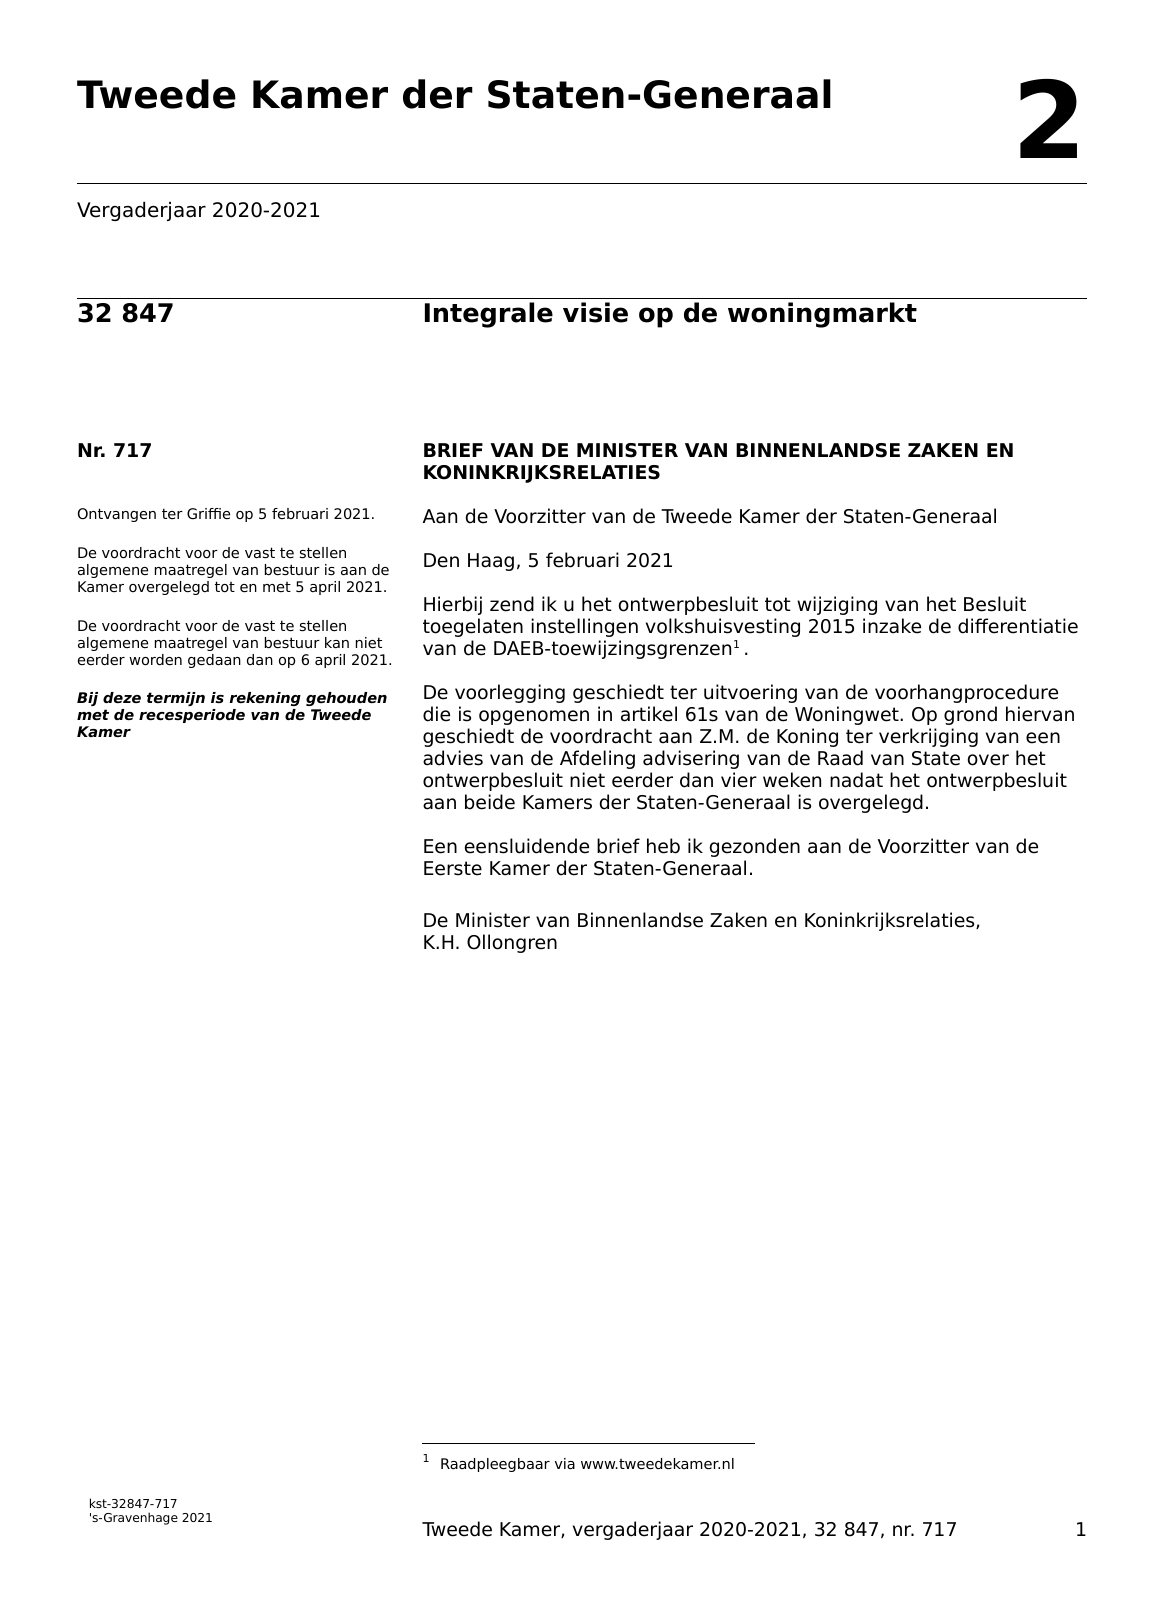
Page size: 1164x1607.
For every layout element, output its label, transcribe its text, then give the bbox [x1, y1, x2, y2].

text Een eensluidende brief heb ik gezonden aan de Voorzitter van de Eerste Kamer der Staten-Generaal. [422, 836, 1087, 880]
text De voorlegging geschiedt ter uitvoering van de voorhangprocedure die is opgenomen in artikel 61s van de Woningwet. Op grond hiervan geschiedt de voordracht aan Z.M. de Koning ter verkrijging van een advies van de Afdeling advisering van de Raad van State over het ontwerpbesluit niet eerder dan vier weken nadat het ontwerpbesluit aan beide Kamers der Staten-Generaal is overgelegd. [422, 682, 1087, 814]
text De Minister van Binnenlandse Zaken en Koninkrijksrelaties, K.H. Ollongren [422, 910, 1087, 954]
text Bij deze termijn is rekening gehouden met de recesperiode van de Tweede Kamer [77, 691, 399, 741]
text [77, 668, 399, 691]
table_header 2 [886, 59, 1087, 183]
subtitle Nr. 717 BRIEF VAN DE MINISTER VAN BINNENLANDSE ZAKEN EN KONINKRIJKSRELATIES [77, 440, 1087, 484]
text Ontvangen ter Griffie op 5 februari 2021. [77, 506, 399, 523]
table_cell Vergaderjaar 2020-2021 [77, 184, 1087, 298]
subtitle 32 847 Integrale visie op de woningmarkt [77, 299, 1087, 329]
text Aan de Voorzitter van de Tweede Kamer der Staten-Generaal [422, 506, 1087, 528]
text [77, 596, 399, 618]
text [77, 523, 399, 545]
text Raadpleegbaar via www.tweedekamer.nl [422, 1452, 1087, 1474]
table_header Tweede Kamer der Staten-Generaal [77, 59, 886, 183]
text De voordracht voor de vast te stellen algemene maatregel van bestuur is aan de Kamer overgelegd tot en met 5 april 2021. [77, 545, 399, 596]
text Hierbij zend ik u het ontwerpbesluit tot wijziging van het Besluit toegelaten instellingen volkshuisvesting 2015 inzake de differentiatie van de DAEB-toewijzingsgrenzen. [422, 594, 1087, 660]
text Den Haag, 5 februari 2021 [422, 550, 1087, 572]
text 's-Gravenhage 2021 [88, 1511, 323, 1525]
text De voordracht voor de vast te stellen algemene maatregel van bestuur kan niet eerder worden gedaan dan op 6 april 2021. [77, 618, 399, 668]
text kst-32847-717 [88, 1497, 323, 1511]
